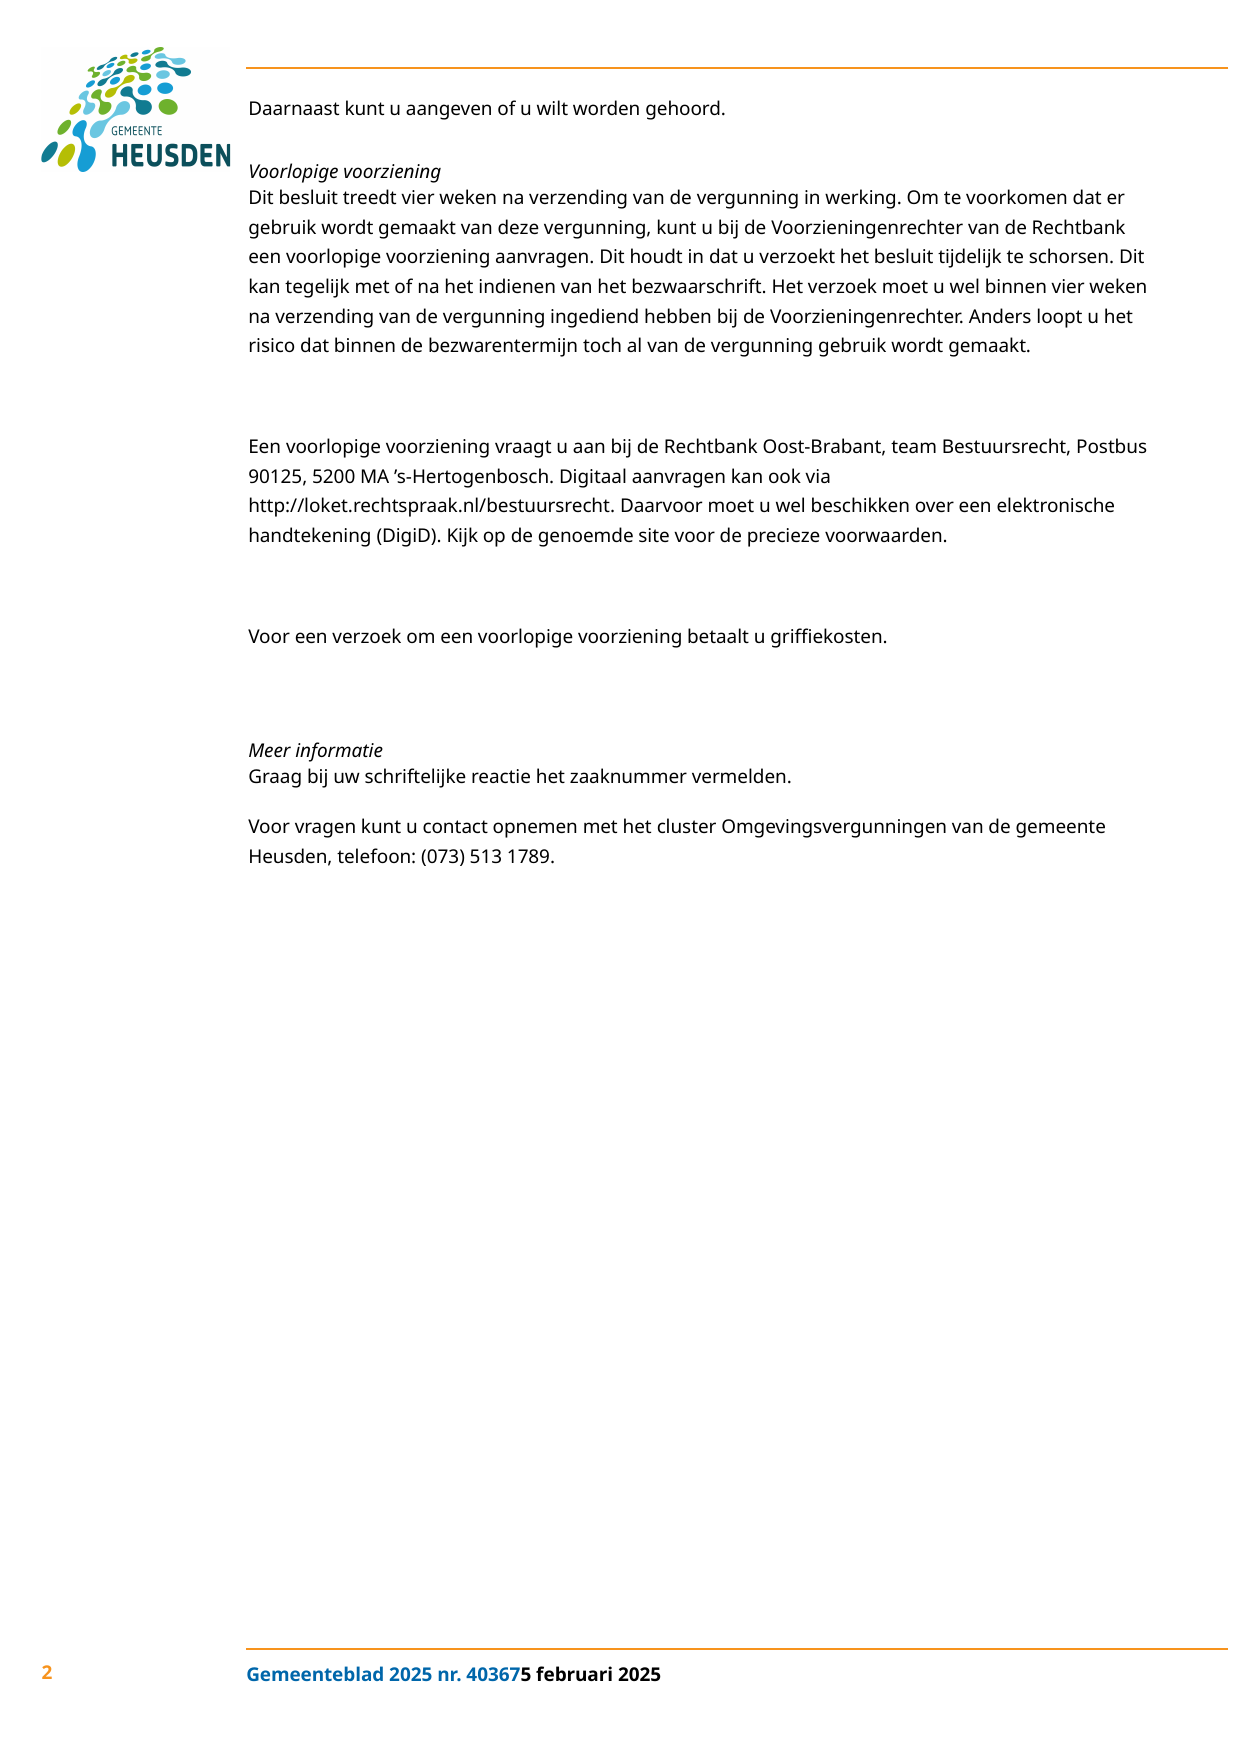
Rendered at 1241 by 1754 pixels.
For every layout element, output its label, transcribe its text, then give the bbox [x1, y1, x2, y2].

text Graag bij uw schriftelijke reactie het zaaknummer vermelden. [248, 763, 1152, 789]
text Dit besluit treedt vier weken na verzending van de vergunning in werking. Om te voorkomen dat er gebruik wordt gemaakt van deze vergunning, kunt u bij de Voorzieningenrechter van de Rechtbank een voorlopige voorziening aanvragen. Dit houdt in dat u verzoekt het besluit tijdelijk te schorsen. Dit kan tegelijk met of na het indienen van het bezwaarschrift. Het verzoek moet u wel binnen vier weken na verzending van de vergunning ingediend hebben bij de Voorzieningenrechter. Anders loopt u het risico dat binnen de bezwarentermijn toch al van de vergunning gebruik wordt gemaakt. [248, 184, 1152, 358]
picture [41, 47, 231, 172]
text Voor een verzoek om een voorlopige voorziening betaalt u griffiekosten. [248, 623, 1152, 648]
text Voorlopige voorziening [248, 159, 1152, 184]
text Meer informatie [248, 737, 1152, 763]
text Een voorlopige voorziening vraagt u aan bij de Rechtbank Oost-Brabant, team Bestuursrecht, Postbus 90125, 5200 MA ’s-Hertogenbosch. Digitaal aanvragen kan ook via http://loket.rechtspraak.nl/bestuursrecht. Daarvoor moet u wel beschikken over een elektronische handtekening (DigiD). Kijk op de genoemde site voor de precieze voorwaarden. [248, 433, 1152, 548]
text Daarnaast kunt u aangeven of u wilt worden gehoord. [248, 95, 1152, 121]
text Voor vragen kunt u contact opnemen met het cluster Omgevingsvergunningen van de gemeente Heusden, telefoon: (073) 513 1789. [248, 813, 1152, 869]
